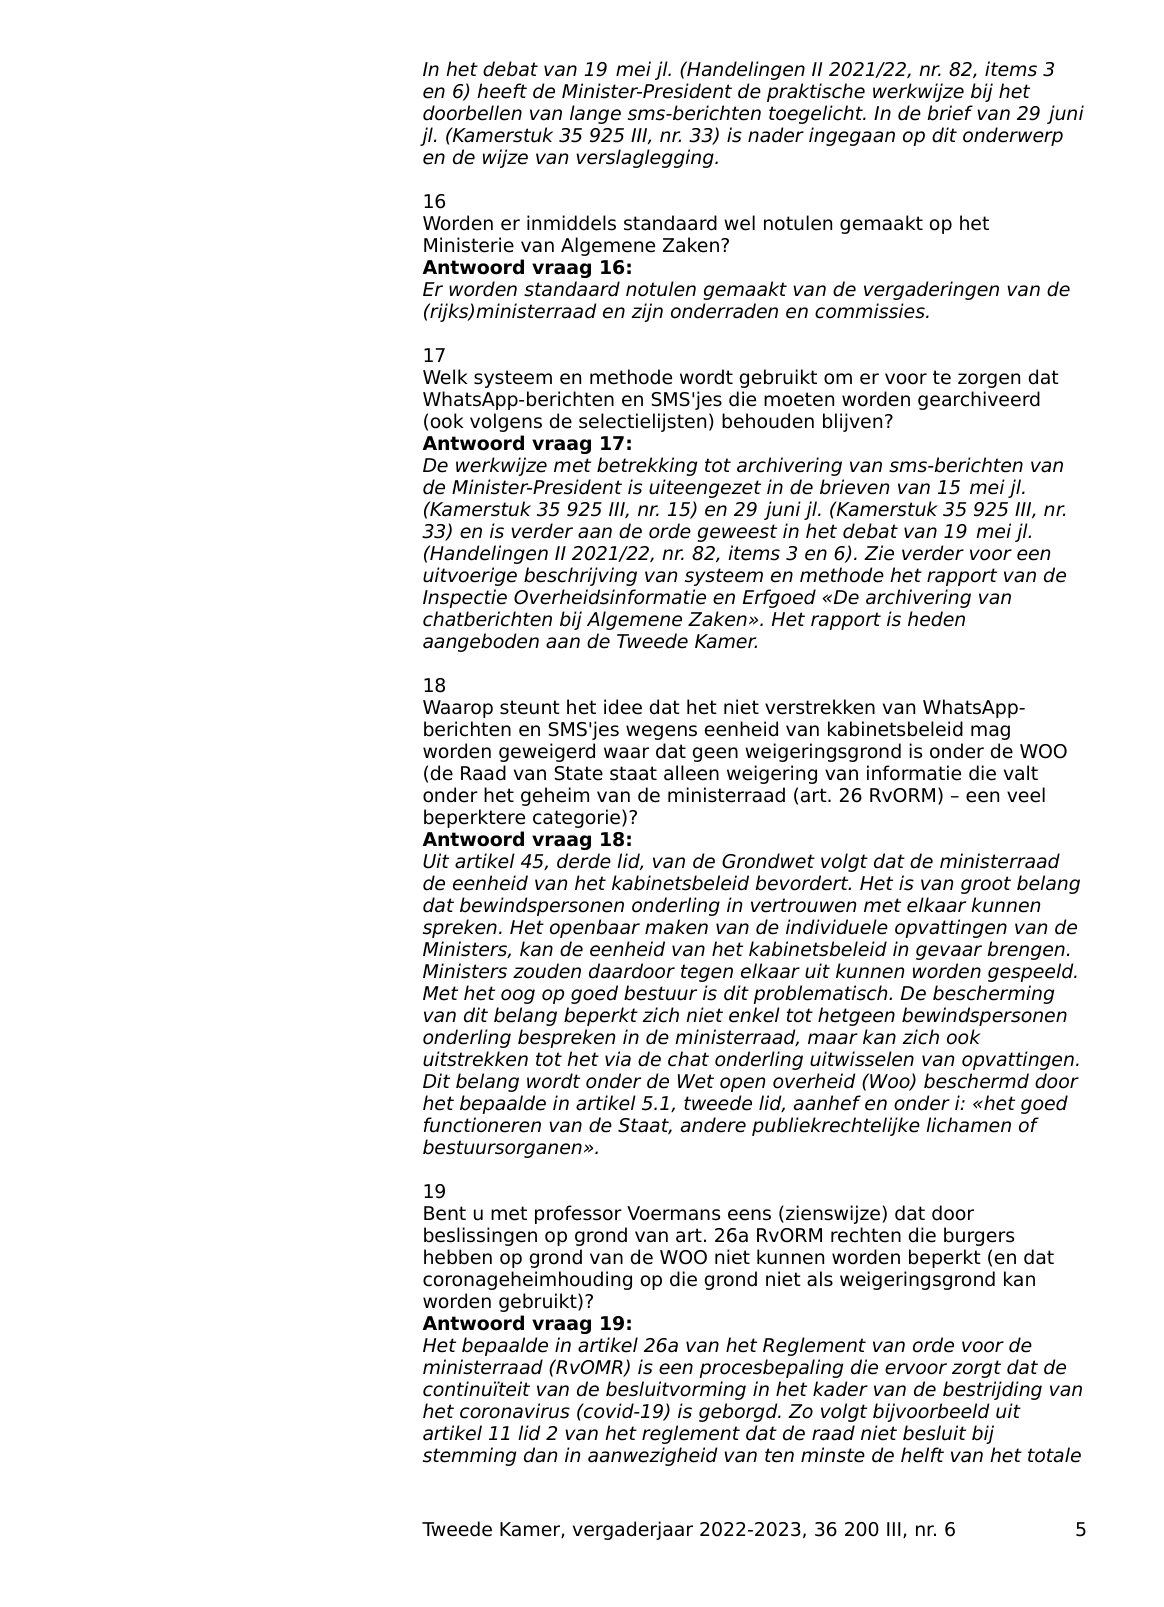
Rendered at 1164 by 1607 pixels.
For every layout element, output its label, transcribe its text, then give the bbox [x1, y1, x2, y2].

text Het bepaalde in artikel 26a van het Reglement van orde voor de ministerraad (RvOMR) is een procesbepaling die ervoor zorgt dat de continuïteit van de besluitvorming in het kader van de bestrijding van het coronavirus (covid-19) is geborgd. Zo volgt bijvoorbeeld uit artikel 11 lid 2 van het reglement dat de raad niet besluit bij stemming dan in aanwezigheid van ten minste de helft van het totale [422, 1335, 1087, 1467]
text Antwoord vraag 18: [422, 829, 1087, 851]
text Worden er inmiddels standaard wel notulen gemaakt op het Ministerie van Algemene Zaken? [422, 213, 1087, 257]
text Bent u met professor Voermans eens (zienswijze) dat door beslissingen op grond van art. 26a RvORM rechten die burgers hebben op grond van de WOO niet kunnen worden beperkt (en dat coronageheimhouding op die grond niet als weigeringsgrond kan worden gebruikt)? [422, 1203, 1087, 1313]
text In het debat van 19 mei jl. (Handelingen II 2021/22, nr. 82, items 3 en 6) heeft de Minister-President de praktische werkwijze bij het doorbellen van lange sms-berichten toegelicht. In de brief van 29 juni jl. (Kamerstuk 35 925 III, nr. 33) is nader ingegaan op dit onderwerp en de wijze van verslaglegging. [422, 59, 1087, 169]
text Antwoord vraag 17: [422, 433, 1087, 455]
text Antwoord vraag 16: [422, 257, 1087, 279]
text Uit artikel 45, derde lid, van de Grondwet volgt dat de ministerraad de eenheid van het kabinetsbeleid bevordert. Het is van groot belang dat bewindspersonen onderling in vertrouwen met elkaar kunnen spreken. Het openbaar maken van de individuele opvattingen van de Ministers, kan de eenheid van het kabinetsbeleid in gevaar brengen. Ministers zouden daardoor tegen elkaar uit kunnen worden gespeeld. Met het oog op goed bestuur is dit problematisch. De bescherming van dit belang beperkt zich niet enkel tot hetgeen bewindspersonen onderling bespreken in de ministerraad, maar kan zich ook uitstrekken tot het via de chat onderling uitwisselen van opvattingen. Dit belang wordt onder de Wet open overheid (Woo) beschermd door het bepaalde in artikel 5.1, tweede lid, aanhef en onder i: «het goed functioneren van de Staat, andere publiekrechtelijke lichamen of bestuursorganen». [422, 851, 1087, 1159]
text Waarop steunt het idee dat het niet verstrekken van WhatsApp-berichten en SMS'jes wegens eenheid van kabinetsbeleid mag worden geweigerd waar dat geen weigeringsgrond is onder de WOO (de Raad van State staat alleen weigering van informatie die valt onder het geheim van de ministerraad (art. 26 RvORM) – een veel beperktere categorie)? [422, 697, 1087, 829]
text De werkwijze met betrekking tot archivering van sms-berichten van de Minister-President is uiteengezet in de brieven van 15 mei jl. (Kamerstuk 35 925 III, nr. 15) en 29 juni jl. (Kamerstuk 35 925 III, nr. 33) en is verder aan de orde geweest in het debat van 19 mei jl. (Handelingen II 2021/22, nr. 82, items 3 en 6). Zie verder voor een uitvoerige beschrijving van systeem en methode het rapport van de Inspectie Overheidsinformatie en Erfgoed «De archivering van chatberichten bij Algemene Zaken». Het rapport is heden aangeboden aan de Tweede Kamer. [422, 455, 1087, 653]
text Er worden standaard notulen gemaakt van de vergaderingen van de (rijks)ministerraad en zijn onderraden en commissies. [422, 279, 1087, 323]
text 19 [422, 1181, 1087, 1203]
text 16 [422, 191, 1087, 213]
text 17 [422, 345, 1087, 367]
text Welk systeem en methode wordt gebruikt om er voor te zorgen dat WhatsApp-berichten en SMS'jes die moeten worden gearchiveerd (ook volgens de selectielijsten) behouden blijven? [422, 367, 1087, 433]
text Antwoord vraag 19: [422, 1313, 1087, 1335]
text 18 [422, 675, 1087, 697]
